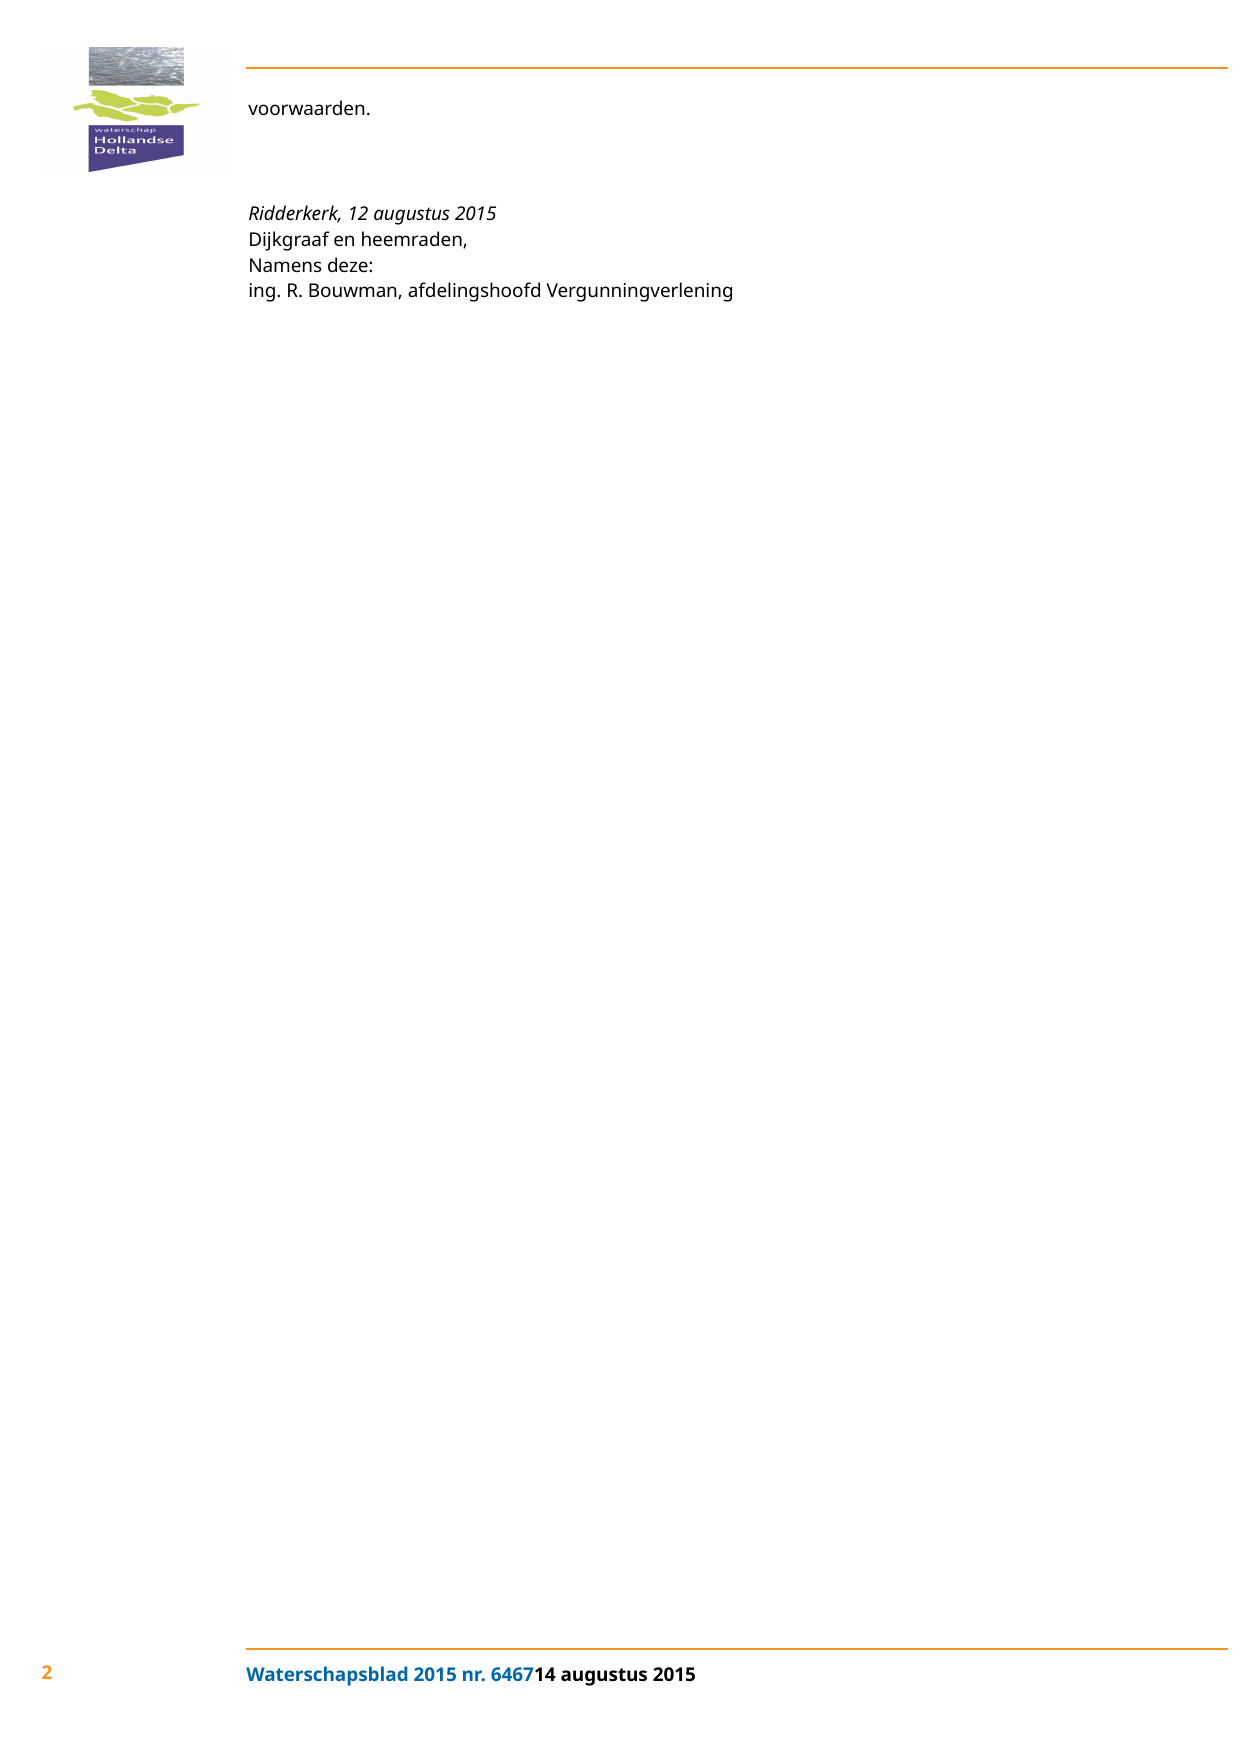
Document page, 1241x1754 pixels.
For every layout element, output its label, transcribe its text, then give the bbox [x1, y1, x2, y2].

text Ridderkerk, 12 augustus 2015 [248, 201, 1152, 226]
picture [41, 47, 231, 172]
text Namens deze: [248, 252, 1152, 278]
text voorwaarden. [248, 95, 1152, 121]
text ing. R. Bouwman, afdelingshoofd Vergunningverlening [248, 278, 1152, 303]
text Dijkgraaf en heemraden, [248, 226, 1152, 252]
